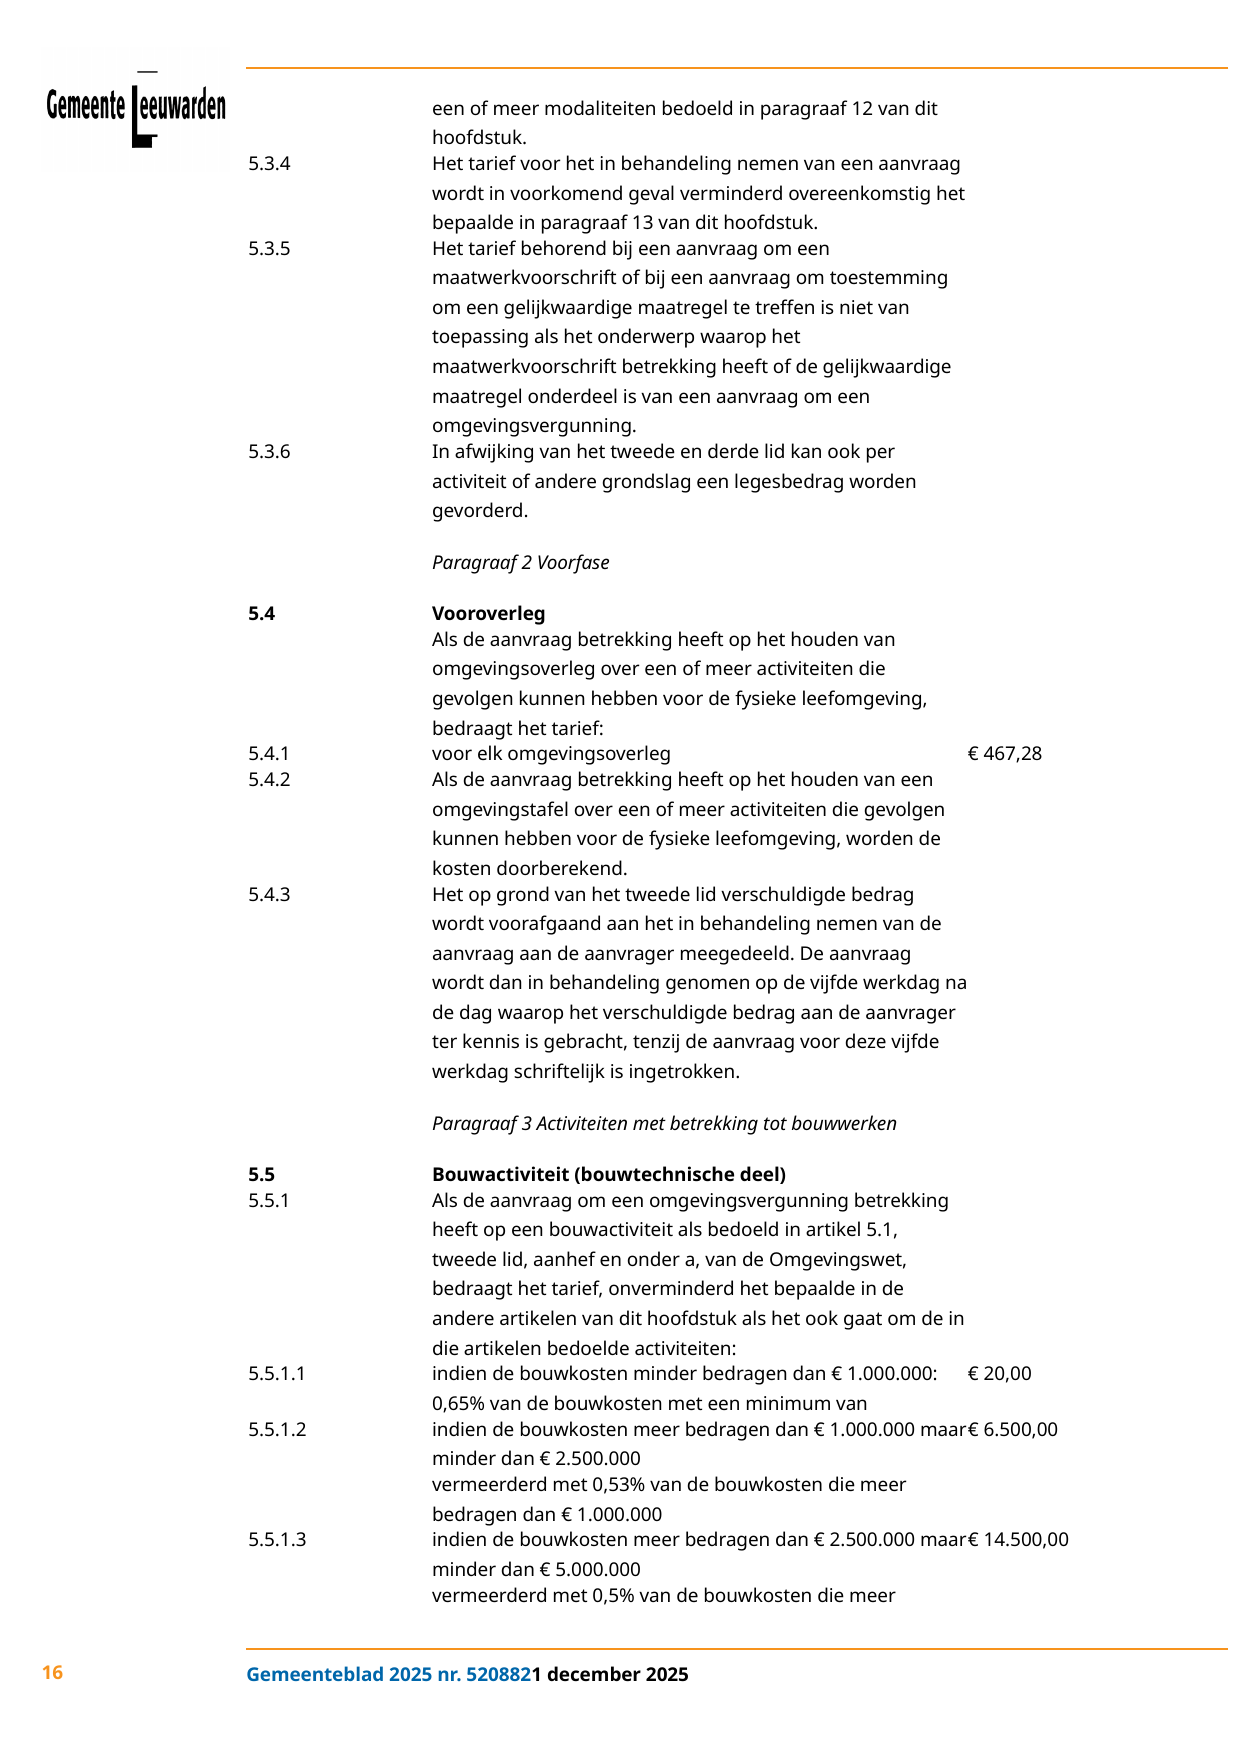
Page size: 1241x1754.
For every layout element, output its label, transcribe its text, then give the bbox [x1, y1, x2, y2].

table_cell 5.5.1.1 [248, 1361, 432, 1416]
table_cell 5.5.1 [248, 1187, 432, 1361]
table_cell [432, 1135, 968, 1161]
table_cell indien de bouwkosten meer bedragen dan € 2.500.000 maar minder dan € 5.000.000 [432, 1526, 968, 1582]
table_cell [968, 1161, 1152, 1187]
table_cell [968, 150, 1152, 235]
table_cell [968, 626, 1152, 741]
table_cell [248, 523, 432, 549]
table_cell 5.4.1 [248, 741, 432, 766]
table_cell [248, 1110, 432, 1135]
table_cell Vooroverleg [432, 600, 968, 626]
table_cell Als de aanvraag betrekking heeft op het houden van een omgevingstafel over een of meer activiteiten die gevolgen kunnen hebben voor de fysieke leefomgeving, worden de kosten doorberekend. [432, 766, 968, 881]
table_cell 5.5 [248, 1161, 432, 1187]
table_cell Paragraaf 2 Voorfase [432, 549, 968, 574]
table_cell Als de aanvraag om een omgevingsvergunning betrekking heeft op een bouwactiviteit als bedoeld in artikel 5.1, tweede lid, aanhef en onder a, van de Omgevingswet, bedraagt het tarief, onverminderd het bepaalde in de andere artikelen van dit hoofdstuk als het ook gaat om de in die artikelen bedoelde activiteiten: [432, 1187, 968, 1361]
table_cell [248, 95, 432, 150]
table_cell [968, 881, 1152, 1084]
table_cell vermeerderd met 0,53% van de bouwkosten die meer bedragen dan € 1.000.000 [432, 1471, 968, 1526]
table_cell [432, 1084, 968, 1110]
table_cell Het tarief voor het in behandeling nemen van een aanvraag wordt in voorkomend geval verminderd overeenkomstig het bepaalde in paragraaf 13 van dit hoofdstuk. [432, 150, 968, 235]
table_cell [968, 1471, 1152, 1526]
table_cell [432, 575, 968, 600]
table_cell [968, 600, 1152, 626]
table_cell [968, 523, 1152, 549]
table_cell [248, 549, 432, 574]
table_cell [968, 1582, 1152, 1607]
table_cell indien de bouwkosten minder bedragen dan € 1.000.000: 0,65% van de bouwkosten met een minimum van [432, 1361, 968, 1416]
table_cell Bouwactiviteit (bouwtechnische deel) [432, 1161, 968, 1187]
table_cell Als de aanvraag betrekking heeft op het houden van omgevingsoverleg over een of meer activiteiten die gevolgen kunnen hebben voor de fysieke leefomgeving, bedraagt het tarief: [432, 626, 968, 741]
table_cell € 467,28 [968, 741, 1152, 766]
table_cell 5.4.2 [248, 766, 432, 881]
table_cell [248, 1135, 432, 1161]
table_cell 5.4.3 [248, 881, 432, 1084]
table_cell 5.3.6 [248, 438, 432, 523]
table_cell € 6.500,00 [968, 1416, 1152, 1471]
table_cell 5.4 [248, 600, 432, 626]
table_cell indien de bouwkosten meer bedragen dan € 1.000.000 maar minder dan € 2.500.000 [432, 1416, 968, 1471]
table_cell [248, 1582, 432, 1607]
table_cell Het tarief behorend bij een aanvraag om een maatwerkvoorschrift of bij een aanvraag om toestemming om een gelijkwaardige maatregel te treffen is niet van toepassing als het onderwerp waarop het maatwerkvoorschrift betrekking heeft of de gelijkwaardige maatregel onderdeel is van een aanvraag om een omgevingsvergunning. [432, 235, 968, 438]
table_cell € 14.500,00 [968, 1526, 1152, 1582]
table_cell [968, 1187, 1152, 1361]
table_cell 5.5.1.2 [248, 1416, 432, 1471]
table_cell een of meer modaliteiten bedoeld in paragraaf 12 van dit hoofdstuk. [432, 95, 968, 150]
table_cell voor elk omgevingsoverleg [432, 741, 968, 766]
table_cell vermeerderd met 0,5% van de bouwkosten die meer [432, 1582, 968, 1607]
table_cell [968, 1084, 1152, 1110]
table_cell € 20,00 [968, 1361, 1152, 1416]
table_cell [968, 549, 1152, 574]
table_cell 5.5.1.3 [248, 1526, 432, 1582]
table_cell In afwijking van het tweede en derde lid kan ook per activiteit of andere grondslag een legesbedrag worden gevorderd. [432, 438, 968, 523]
table_cell [968, 95, 1152, 150]
table_cell [968, 1135, 1152, 1161]
table_cell [248, 575, 432, 600]
table_cell Het op grond van het tweede lid verschuldigde bedrag wordt voorafgaand aan het in behandeling nemen van de aanvraag aan de aanvrager meegedeeld. De aanvraag wordt dan in behandeling genomen op de vijfde werkdag na de dag waarop het verschuldigde bedrag aan de aanvrager ter kennis is gebracht, tenzij de aanvraag voor deze vijfde werkdag schriftelijk is ingetrokken. [432, 881, 968, 1084]
table_cell [248, 1471, 432, 1526]
table_cell [248, 626, 432, 741]
picture [41, 47, 231, 172]
table_cell [968, 1110, 1152, 1135]
table_cell Paragraaf 3 Activiteiten met betrekking tot bouwwerken [432, 1110, 968, 1135]
table_cell 5.3.4 [248, 150, 432, 235]
table_cell [248, 1084, 432, 1110]
table_cell [968, 235, 1152, 438]
table_cell [968, 766, 1152, 881]
table_cell 5.3.5 [248, 235, 432, 438]
table_cell [432, 523, 968, 549]
table_cell [968, 575, 1152, 600]
table_cell [968, 438, 1152, 523]
